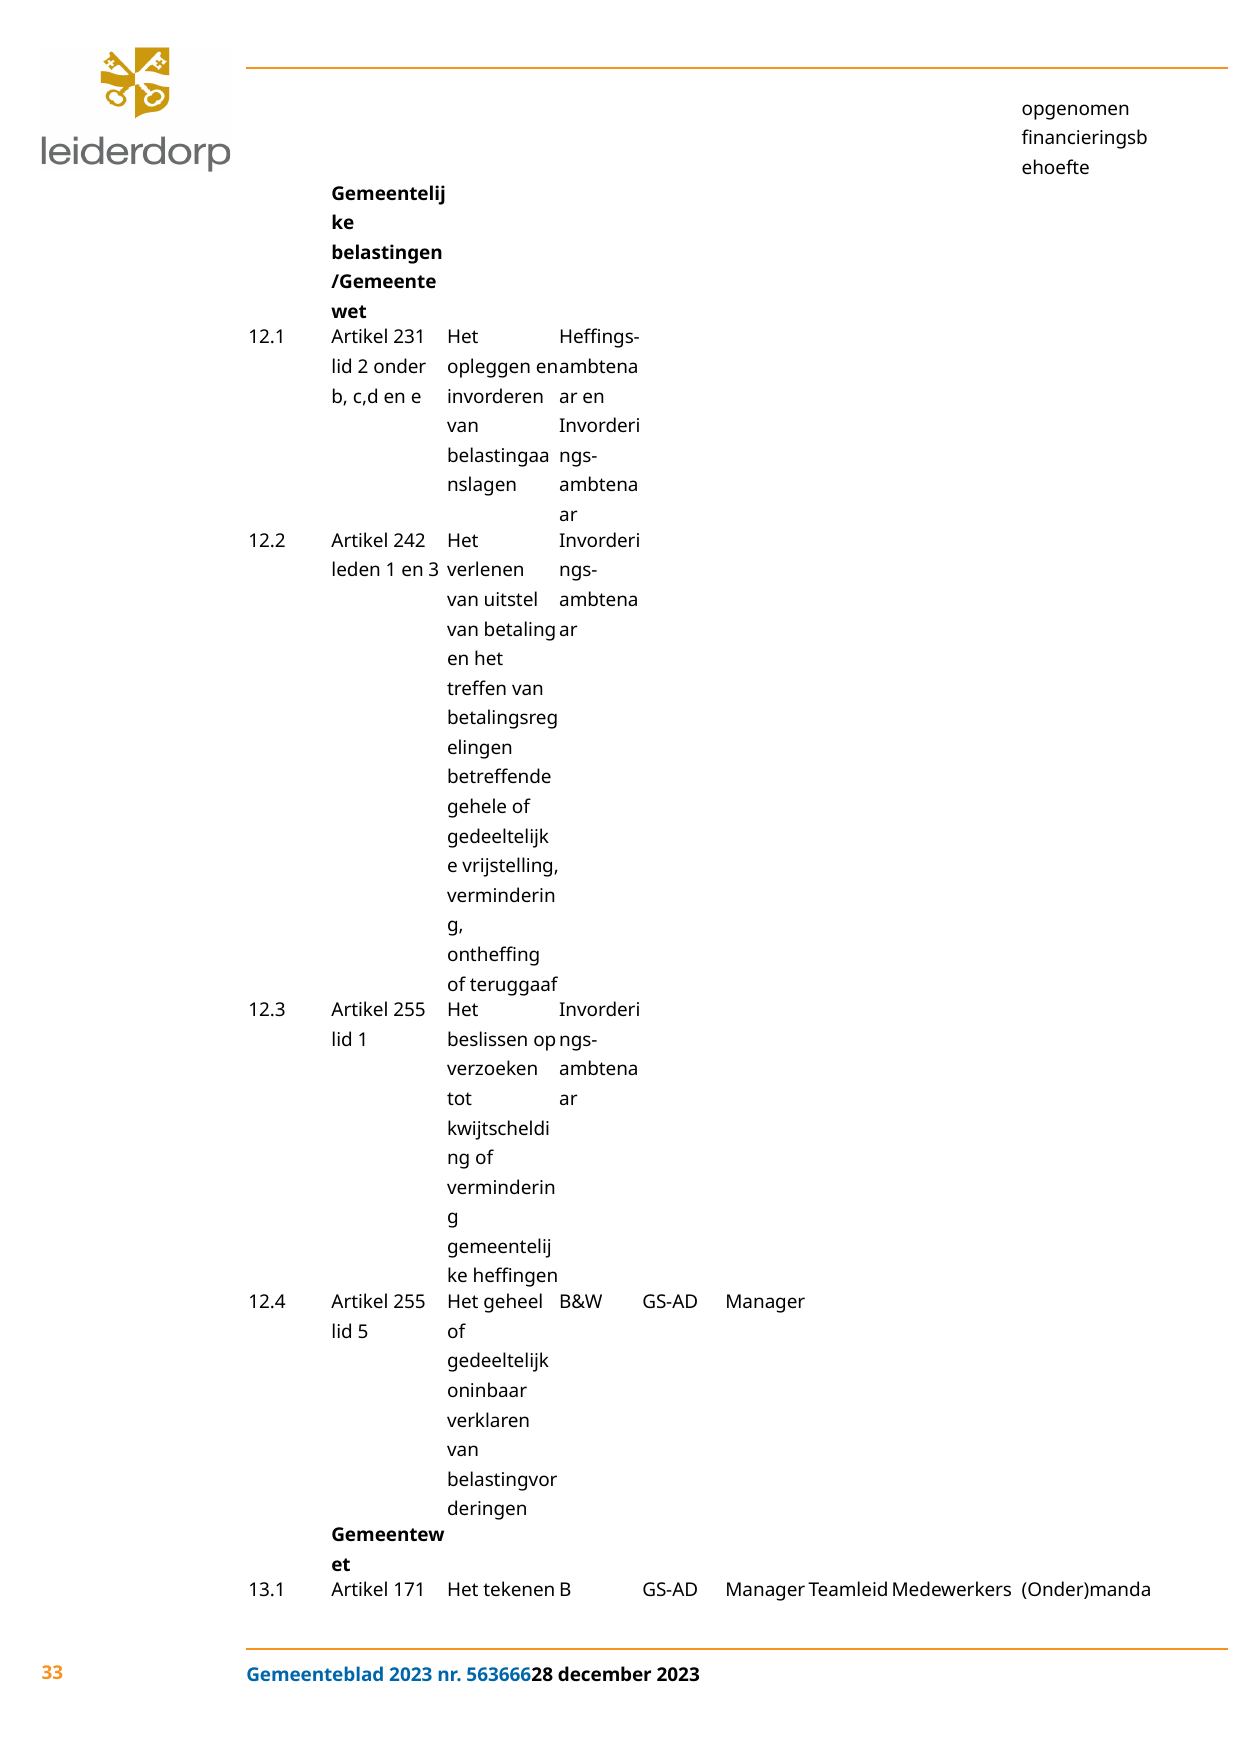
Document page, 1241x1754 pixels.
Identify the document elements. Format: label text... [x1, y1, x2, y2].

table_cell [447, 180, 559, 324]
table_cell [559, 95, 642, 180]
table_cell Invorderings- ambtenaar [559, 996, 642, 1288]
table_cell 12.4 [248, 1289, 331, 1521]
table_cell [559, 180, 642, 324]
table_cell [331, 95, 447, 180]
table_cell [642, 180, 725, 324]
table_cell [891, 95, 1021, 180]
table_cell Het opleggen en invorderen van belastingaanslagen [447, 324, 559, 527]
table_cell [808, 996, 891, 1288]
table_cell [725, 527, 808, 996]
table_cell [725, 1521, 808, 1577]
table_cell [248, 180, 331, 324]
table_cell Het beslissen op verzoeken tot kwijtschelding of vermindering gemeentelijke heffingen [447, 996, 559, 1288]
table_cell [248, 1521, 331, 1577]
table_cell Manager [725, 1577, 808, 1602]
table_cell [642, 1521, 725, 1577]
table_cell 12.1 [248, 324, 331, 527]
table_cell Manager [725, 1289, 808, 1521]
table_cell [891, 1289, 1021, 1521]
table_cell [1021, 996, 1152, 1288]
table_cell [642, 996, 725, 1288]
table_cell [808, 324, 891, 527]
table_cell Invorderings-ambtenaar [559, 527, 642, 996]
table_cell GS-AD [642, 1577, 725, 1602]
table_cell [725, 180, 808, 324]
table_cell Heffings- ambtenaar en Invorderings-ambtenaar [559, 324, 642, 527]
table_cell Medewerkers [891, 1577, 1021, 1602]
table_cell [891, 1521, 1021, 1577]
table_cell [642, 95, 725, 180]
table_cell [891, 996, 1021, 1288]
table_cell Het geheel of gedeeltelijk oninbaar verklaren van belastingvorderingen [447, 1289, 559, 1521]
table_cell 12.3 [248, 996, 331, 1288]
table_cell [808, 95, 891, 180]
table_cell [642, 324, 725, 527]
table_cell [891, 180, 1021, 324]
table_cell Gemeentewet [331, 1521, 447, 1577]
table_cell Het tekenen [447, 1577, 559, 1602]
table_cell GS-AD [642, 1289, 725, 1521]
table_cell B [559, 1577, 642, 1602]
table_cell [1021, 527, 1152, 996]
picture [41, 47, 231, 172]
table_cell Artikel 255 lid 1 [331, 996, 447, 1288]
table_cell Artikel 231 lid 2 onder b, c,d en e [331, 324, 447, 527]
table_cell 12.2 [248, 527, 331, 996]
table_cell opgenomen financieringsbehoefte [1021, 95, 1152, 180]
table_cell [1021, 1289, 1152, 1521]
table_cell [808, 1289, 891, 1521]
table_cell (Onder)manda [1021, 1577, 1152, 1602]
table_cell [808, 1521, 891, 1577]
table_cell [248, 95, 331, 180]
table_cell [1021, 324, 1152, 527]
table_cell Teamleid [808, 1577, 891, 1602]
table_cell [725, 95, 808, 180]
table_cell Gemeentelijke belastingen/Gemeentewet [331, 180, 447, 324]
table_cell [447, 1521, 559, 1577]
table_cell Artikel 242 leden 1 en 3 [331, 527, 447, 996]
table_cell [1021, 1521, 1152, 1577]
table_cell [808, 527, 891, 996]
table_cell Het verlenen van uitstel van betaling en het treffen van betalingsregelingen betreffende gehele of gedeeltelijke vrijstelling, vermindering, ontheffing of teruggaaf [447, 527, 559, 996]
table_cell [725, 996, 808, 1288]
table_cell [725, 324, 808, 527]
table_cell Artikel 171 [331, 1577, 447, 1602]
table_cell [891, 324, 1021, 527]
table_cell [559, 1521, 642, 1577]
table_cell [447, 95, 559, 180]
table_cell [1021, 180, 1152, 324]
table_cell [808, 180, 891, 324]
table_cell 13.1 [248, 1577, 331, 1602]
table_cell B&W [559, 1289, 642, 1521]
table_cell [642, 527, 725, 996]
table_cell [891, 527, 1021, 996]
table_cell Artikel 255 lid 5 [331, 1289, 447, 1521]
